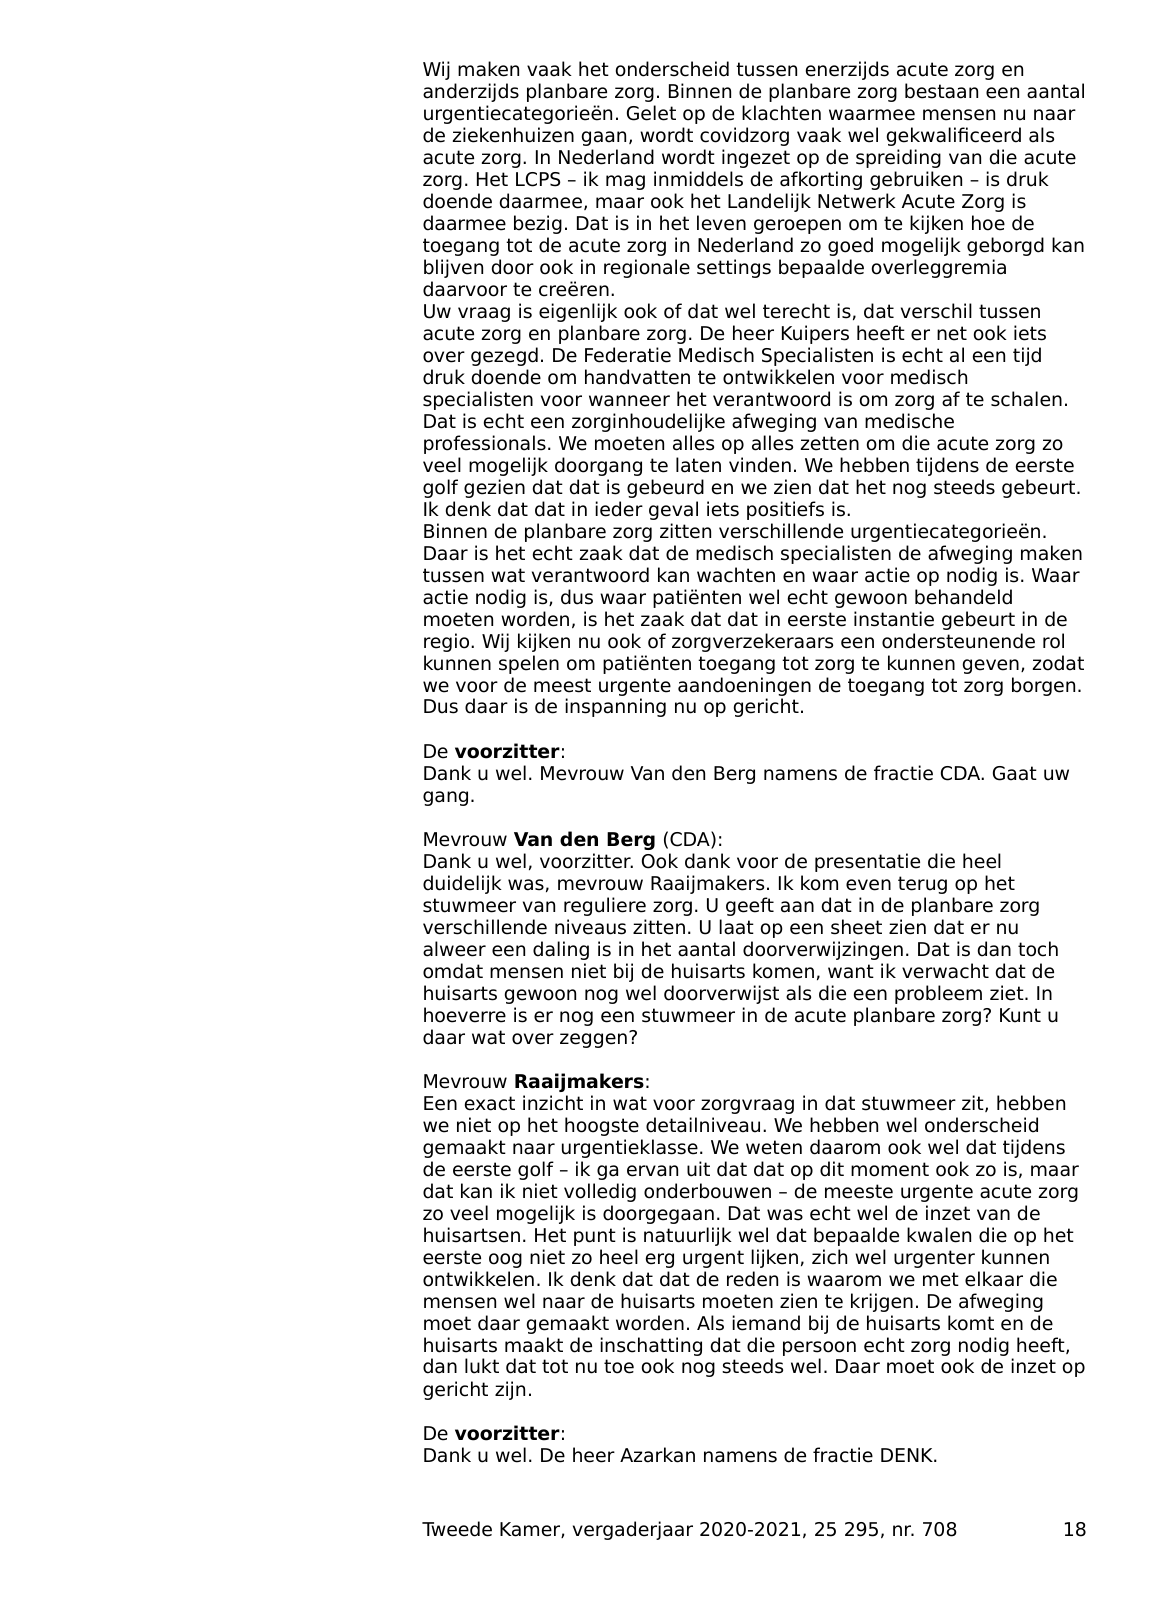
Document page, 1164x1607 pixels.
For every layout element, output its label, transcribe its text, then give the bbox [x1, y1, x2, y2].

text Dank u wel, voorzitter. Ook dank voor de presentatie die heel duidelijk was, mevrouw Raaijmakers. Ik kom even terug op het stuwmeer van reguliere zorg. U geeft aan dat in de planbare zorg verschillende niveaus zitten. U laat op een sheet zien dat er nu alweer een daling is in het aantal doorverwijzingen. Dat is dan toch omdat mensen niet bij de huisarts komen, want ik verwacht dat de huisarts gewoon nog wel doorverwijst als die een probleem ziet. In hoeverre is er nog een stuwmeer in de acute planbare zorg? Kunt u daar wat over zeggen? [422, 851, 1087, 1048]
text Uw vraag is eigenlijk ook of dat wel terecht is, dat verschil tussen acute zorg en planbare zorg. De heer Kuipers heeft er net ook iets over gezegd. De Federatie Medisch Specialisten is echt al een tijd druk doende om handvatten te ontwikkelen voor medisch specialisten voor wanneer het verantwoord is om zorg af te schalen. Dat is echt een zorginhoudelijke afweging van medische professionals. We moeten alles op alles zetten om die acute zorg zo veel mogelijk doorgang te laten vinden. We hebben tijdens de eerste golf gezien dat dat is gebeurd en we zien dat het nog steeds gebeurt. Ik denk dat dat in ieder geval iets positiefs is. [422, 301, 1087, 521]
text Mevrouw Raaijmakers: [422, 1071, 1087, 1093]
text De voorzitter: [422, 1423, 1087, 1444]
text Dank u wel. Mevrouw Van den Berg namens de fractie CDA. Gaat uw gang. [422, 763, 1087, 807]
text Een exact inzicht in wat voor zorgvraag in dat stuwmeer zit, hebben we niet op het hoogste detailniveau. We hebben wel onderscheid gemaakt naar urgentieklasse. We weten daarom ook wel dat tijdens de eerste golf – ik ga ervan uit dat dat op dit moment ook zo is, maar dat kan ik niet volledig onderbouwen – de meeste urgente acute zorg zo veel mogelijk is doorgegaan. Dat was echt wel de inzet van de huisartsen. Het punt is natuurlijk wel dat bepaalde kwalen die op het eerste oog niet zo heel erg urgent lijken, zich wel urgenter kunnen ontwikkelen. Ik denk dat dat de reden is waarom we met elkaar die mensen wel naar de huisarts moeten zien te krijgen. De afweging moet daar gemaakt worden. Als iemand bij de huisarts komt en de huisarts maakt de inschatting dat die persoon echt zorg nodig heeft, dan lukt dat tot nu toe ook nog steeds wel. Daar moet ook de inzet op gericht zijn. [422, 1093, 1087, 1400]
text Dank u wel. De heer Azarkan namens de fractie DENK. [422, 1444, 1087, 1467]
text Mevrouw Van den Berg (CDA): [422, 829, 1087, 851]
text De voorzitter: [422, 741, 1087, 763]
text Wij maken vaak het onderscheid tussen enerzijds acute zorg en anderzijds planbare zorg. Binnen de planbare zorg bestaan een aantal urgentiecategorieën. Gelet op de klachten waarmee mensen nu naar de ziekenhuizen gaan, wordt covidzorg vaak wel gekwalificeerd als acute zorg. In Nederland wordt ingezet op de spreiding van die acute zorg. Het LCPS – ik mag inmiddels de afkorting gebruiken – is druk doende daarmee, maar ook het Landelijk Netwerk Acute Zorg is daarmee bezig. Dat is in het leven geroepen om te kijken hoe de toegang tot de acute zorg in Nederland zo goed mogelijk geborgd kan blijven door ook in regionale settings bepaalde overleggremia daarvoor te creëren. [422, 59, 1087, 301]
text Binnen de planbare zorg zitten verschillende urgentiecategorieën. Daar is het echt zaak dat de medisch specialisten de afweging maken tussen wat verantwoord kan wachten en waar actie op nodig is. Waar actie nodig is, dus waar patiënten wel echt gewoon behandeld moeten worden, is het zaak dat dat in eerste instantie gebeurt in de regio. Wij kijken nu ook of zorgverzekeraars een ondersteunende rol kunnen spelen om patiënten toegang tot zorg te kunnen geven, zodat we voor de meest urgente aandoeningen de toegang tot zorg borgen. Dus daar is de inspanning nu op gericht. [422, 521, 1087, 718]
